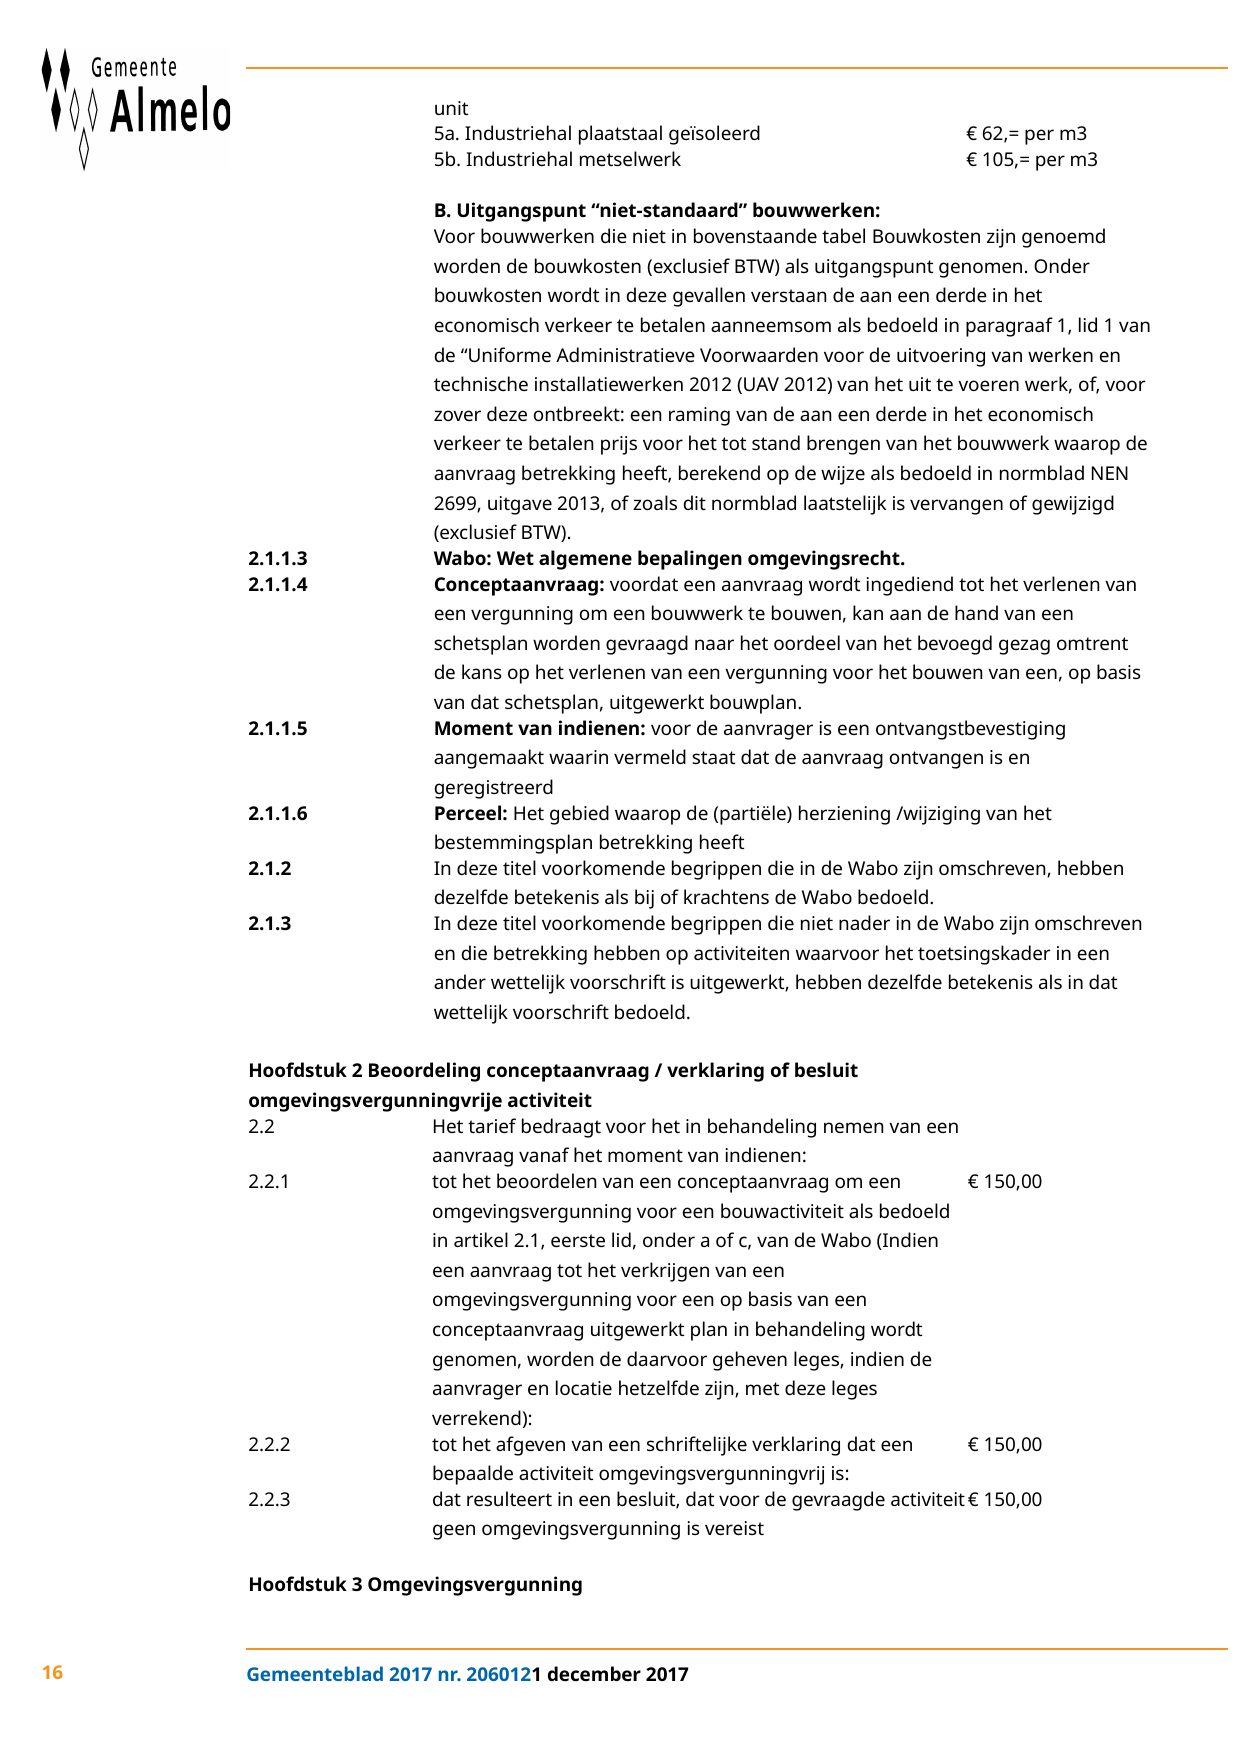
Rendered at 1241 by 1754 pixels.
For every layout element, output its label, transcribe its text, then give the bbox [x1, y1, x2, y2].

table_cell In deze titel voorkomende begrippen die in de Wabo zijn omschreven, hebben dezelfde betekenis als bij of krachtens de Wabo bedoeld. [434, 855, 1152, 910]
table_cell [248, 146, 433, 172]
table_cell In deze titel voorkomende begrippen die niet nader in de Wabo zijn omschreven en die betrekking hebben op activiteiten waarvoor het toetsingskader in een ander wettelijk voorschrift is uitgewerkt, hebben dezelfde betekenis als in dat wettelijk voorschrift bedoeld. [434, 910, 1152, 1025]
table_cell [968, 1113, 1152, 1168]
table_cell [966, 172, 1152, 198]
table_cell tot het afgeven van een schriftelijke verklaring dat een bepaalde activiteit omgevingsvergunningvrij is: [432, 1431, 968, 1486]
table_cell 2.2.1 [248, 1168, 432, 1431]
table_cell € 150,00 [968, 1431, 1152, 1486]
table_cell [780, 172, 966, 198]
table_cell 2.1.1.6 [248, 800, 433, 855]
table_header Hoofdstuk 2 Beoordeling conceptaanvraag / verklaring of besluit omgevingsvergunningvrije activiteit [248, 1028, 968, 1113]
table_cell [780, 121, 966, 146]
table_cell Moment van indienen: voor de aanvrager is een ontvangstbevestiging aangemaakt waarin vermeld staat dat de aanvraag ontvangen is en geregistreerd [434, 715, 1152, 800]
table_cell 2.2.3 [248, 1486, 432, 1541]
table_cell [248, 172, 433, 198]
table_cell € 62,= per m3 [966, 121, 1152, 146]
table_cell 2.1.2 [248, 855, 433, 910]
table_cell [780, 146, 966, 172]
table_cell 2.1.1.5 [248, 715, 433, 800]
picture [41, 47, 231, 172]
table_cell Conceptaanvraag: voordat een aanvraag wordt ingediend tot het verlenen van een vergunning om een bouwwerk te bouwen, kan aan de hand van een schetsplan worden gevraagd naar het oordeel van het bevoegd gezag omtrent de kans op het verlenen van een vergunning voor het bouwen van een, op basis van dat schetsplan, uitgewerkt bouwplan. [434, 571, 1152, 715]
table_cell [966, 198, 1152, 223]
table_cell Hoofdstuk 3 Omgevingsvergunning [248, 1541, 968, 1597]
table_cell [248, 95, 433, 121]
table_cell 2.1.1.3 [248, 545, 433, 571]
table_cell 5b. Industriehal metselwerk [434, 146, 780, 172]
table_cell [966, 95, 1152, 121]
table_cell B. Uitgangspunt “niet-standaard” bouwwerken: [434, 198, 966, 223]
table_cell 2.2 [248, 1113, 432, 1168]
table_cell 2.1.3 [248, 910, 433, 1025]
table_cell [780, 95, 966, 121]
table_cell [968, 1541, 1152, 1597]
table_cell Het tarief bedraagt voor het in behandeling nemen van een aanvraag vanaf het moment van indienen: [432, 1113, 968, 1168]
table_cell Voor bouwwerken die niet in bovenstaande tabel Bouwkosten zijn genoemd worden de bouwkosten (exclusief BTW) als uitgangspunt genomen. Onder bouwkosten wordt in deze gevallen verstaan de aan een derde in het economisch verkeer te betalen aanneemsom als bedoeld in paragraaf 1, lid 1 van de “Uniforme Administratieve Voorwaarden voor de uitvoering van werken en technische installatiewerken 2012 (UAV 2012) van het uit te voeren werk, of, voor zover deze ontbreekt: een raming van de aan een derde in het economisch verkeer te betalen prijs voor het tot stand brengen van het bouwwerk waarop de aanvraag betrekking heeft, berekend op de wijze als bedoeld in normblad NEN 2699, uitgave 2013, of zoals dit normblad laatstelijk is vervangen of gewijzigd (exclusief BTW). [434, 224, 1152, 545]
table_cell 2.2.2 [248, 1431, 432, 1486]
table_cell € 150,00 [968, 1486, 1152, 1541]
table_cell 5a. Industriehal plaatstaal geïsoleerd [434, 121, 780, 146]
table_cell [248, 198, 433, 223]
table_cell [434, 172, 780, 198]
table_cell tot het beoordelen van een conceptaanvraag om een omgevingsvergunning voor een bouwactiviteit als bedoeld in artikel 2.1, eerste lid, onder a of c, van de Wabo (Indien een aanvraag tot het verkrijgen van een omgevingsvergunning voor een op basis van een conceptaanvraag uitgewerkt plan in behandeling wordt genomen, worden de daarvoor geheven leges, indien de aanvrager en locatie hetzelfde zijn, met deze leges verrekend): [432, 1168, 968, 1431]
table_cell Perceel: Het gebied waarop de (partiële) herziening /wijziging van het bestemmingsplan betrekking heeft [434, 800, 1152, 855]
table_cell € 150,00 [968, 1168, 1152, 1431]
table_cell € 105,= per m3 [966, 146, 1152, 172]
table_cell Wabo: Wet algemene bepalingen omgevingsrecht. [434, 545, 966, 571]
table_header [968, 1028, 1152, 1113]
table_cell 2.1.1.4 [248, 571, 433, 715]
table_cell unit [434, 95, 780, 121]
table_cell dat resulteert in een besluit, dat voor de gevraagde activiteit geen omgevingsvergunning is vereist [432, 1486, 968, 1541]
table_cell [248, 121, 433, 146]
table_cell [966, 545, 1152, 571]
table_cell [248, 224, 433, 545]
